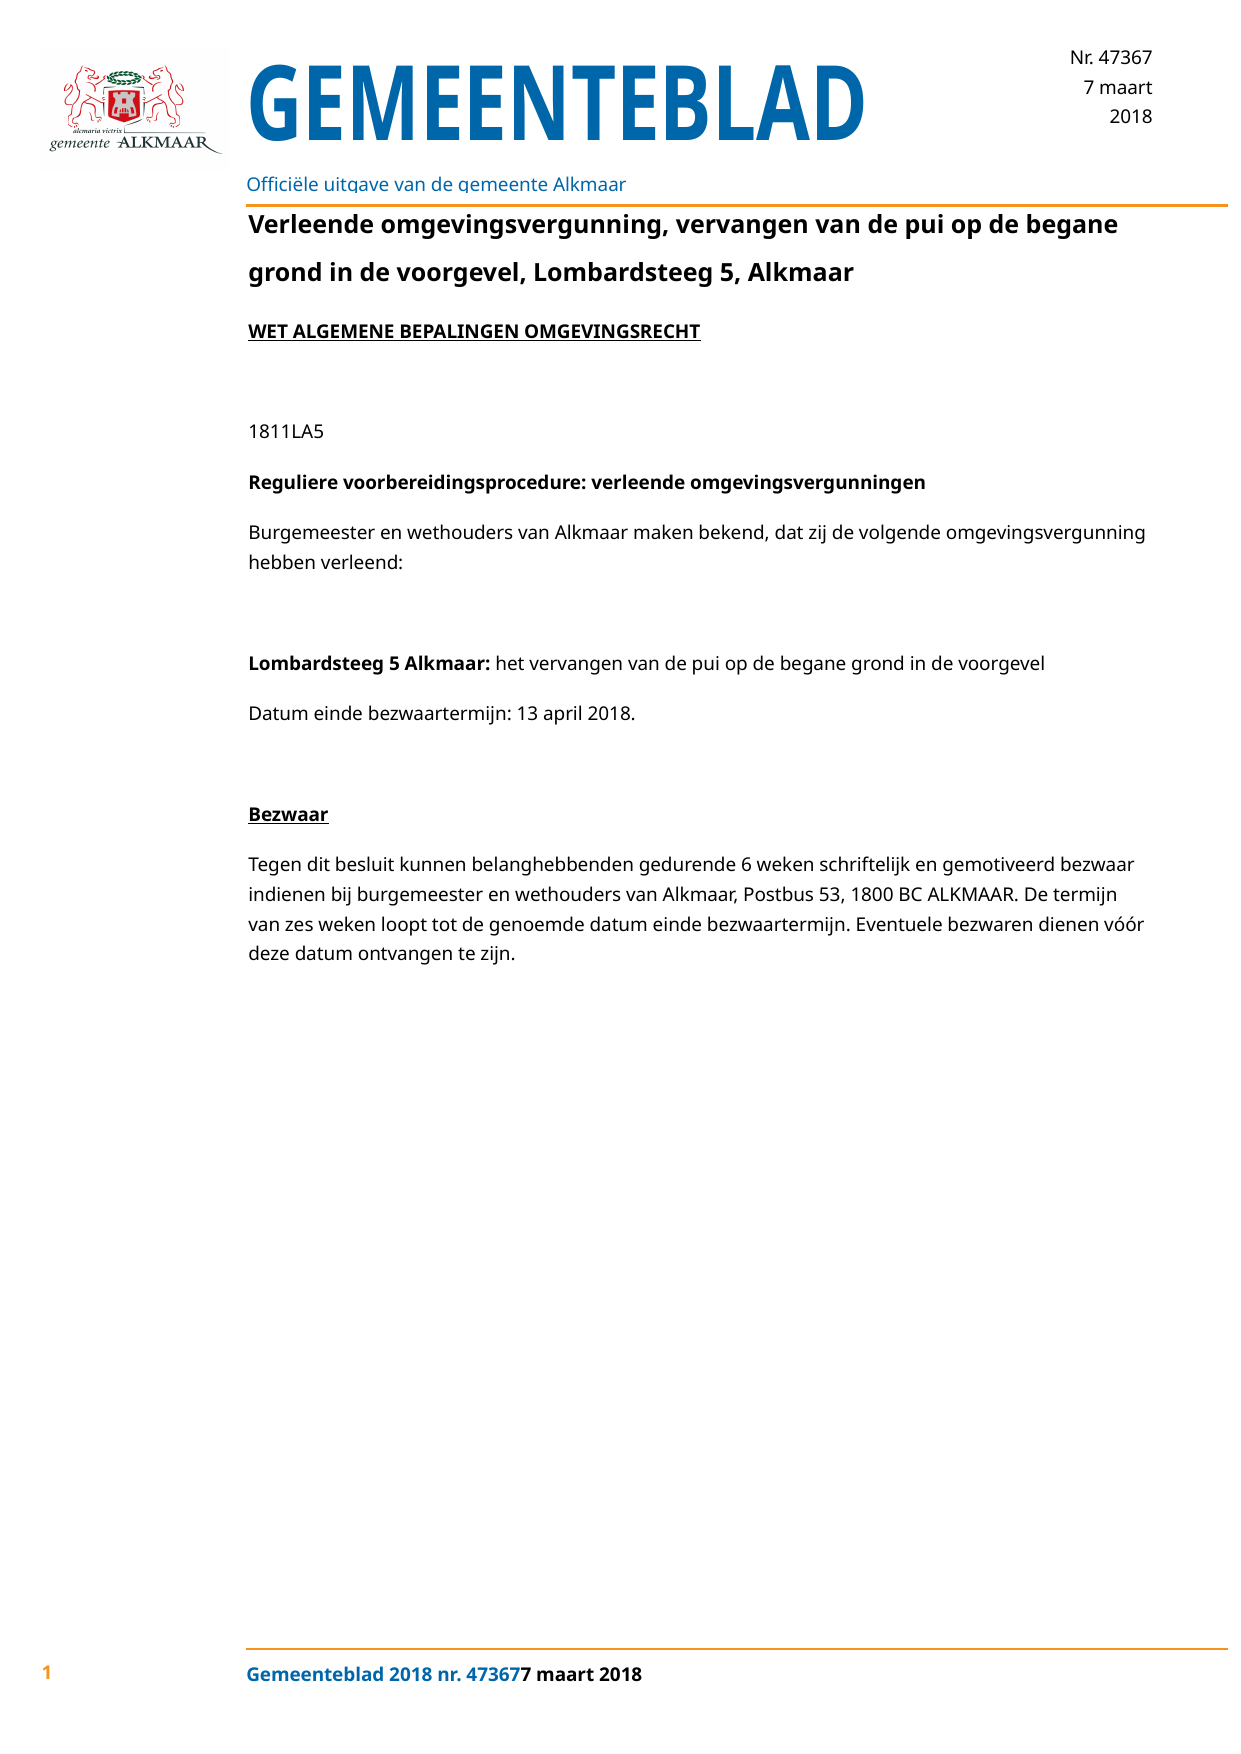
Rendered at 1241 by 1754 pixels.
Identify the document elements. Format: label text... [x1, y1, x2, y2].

text 1811LA5 [248, 419, 1152, 444]
text Tegen dit besluit kunnen belanghebbenden gedurende 6 weken schriftelijk en gemotiveerd bezwaar indienen bij burgemeester en wethouders van Alkmaar, Postbus 53, 1800 BC ALKMAAR. De termijn van zes weken loopt tot de genoemde datum einde bezwaartermijn. Eventuele bezwaren dienen vóór deze datum ontvangen te zijn. [248, 852, 1152, 966]
text Reguliere voorbereidingsprocedure: verleende omgevingsvergunningen [248, 469, 1152, 495]
text WET ALGEMENE BEPALINGEN OMGEVINGSRECHT [248, 318, 1152, 344]
text Verleende omgevingsvergunning, vervangen van de pui op de begane grond in de voorgevel, Lombardsteeg 5, Alkmaar [248, 207, 1152, 288]
picture [41, 47, 231, 172]
text Lombardsteeg 5 Alkmaar: het vervangen van de pui op de begane grond in de voorgevel [248, 650, 1152, 676]
text Bezwaar [248, 801, 1152, 827]
text Datum einde bezwaartermijn: 13 april 2018. [248, 700, 1152, 726]
text Burgemeester en wethouders van Alkmaar maken bekend, dat zij de volgende omgevingsvergunning hebben verleend: [248, 519, 1152, 575]
